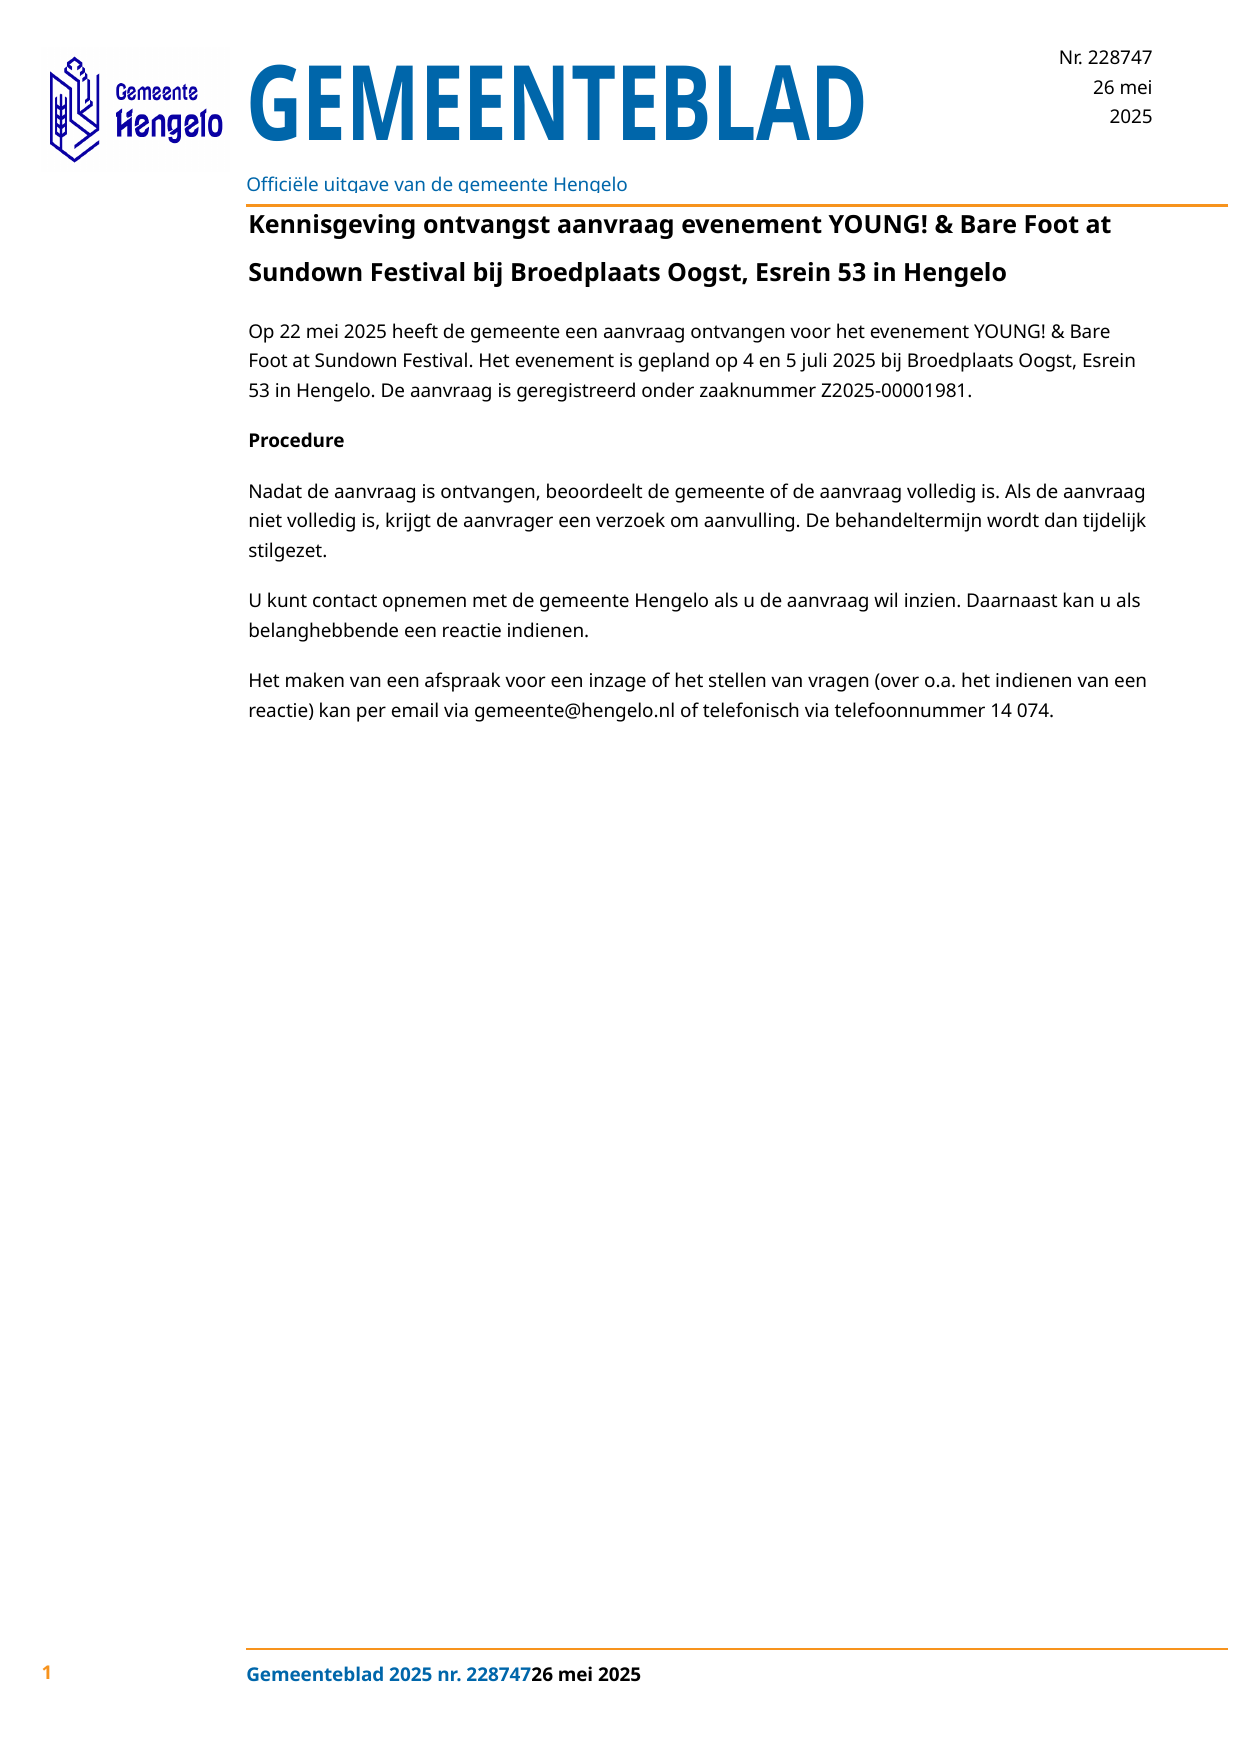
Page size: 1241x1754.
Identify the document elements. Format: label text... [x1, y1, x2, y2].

text Op 22 mei 2025 heeft de gemeente een aanvraag ontvangen voor het evenement YOUNG! & Bare Foot at Sundown Festival. Het evenement is gepland op 4 en 5 juli 2025 bij Broedplaats Oogst, Esrein 53 in Hengelo. De aanvraag is geregistreerd onder zaaknummer Z2025-00001981. [248, 318, 1152, 403]
text Kennisgeving ontvangst aanvraag evenement YOUNG! & Bare Foot at Sundown Festival bij Broedplaats Oogst, Esrein 53 in Hengelo [248, 207, 1152, 288]
text Het maken van een afspraak voor een inzage of het stellen van vragen (over o.a. het indienen van een reactie) kan per email via gemeente@hengelo.nl of telefonisch via telefoonnummer 14 074. [248, 667, 1152, 723]
text Procedure [248, 427, 1152, 453]
text U kunt contact opnemen met de gemeente Hengelo als u de aanvraag wil inzien. Daarnaast kan u als belanghebbende een reactie indienen. [248, 587, 1152, 643]
picture [41, 47, 231, 172]
text Nadat de aanvraag is ontvangen, beoordeelt de gemeente of de aanvraag volledig is. Als de aanvraag niet volledig is, krijgt de aanvrager een verzoek om aanvulling. De behandeltermijn wordt dan tijdelijk stilgezet. [248, 478, 1152, 563]
